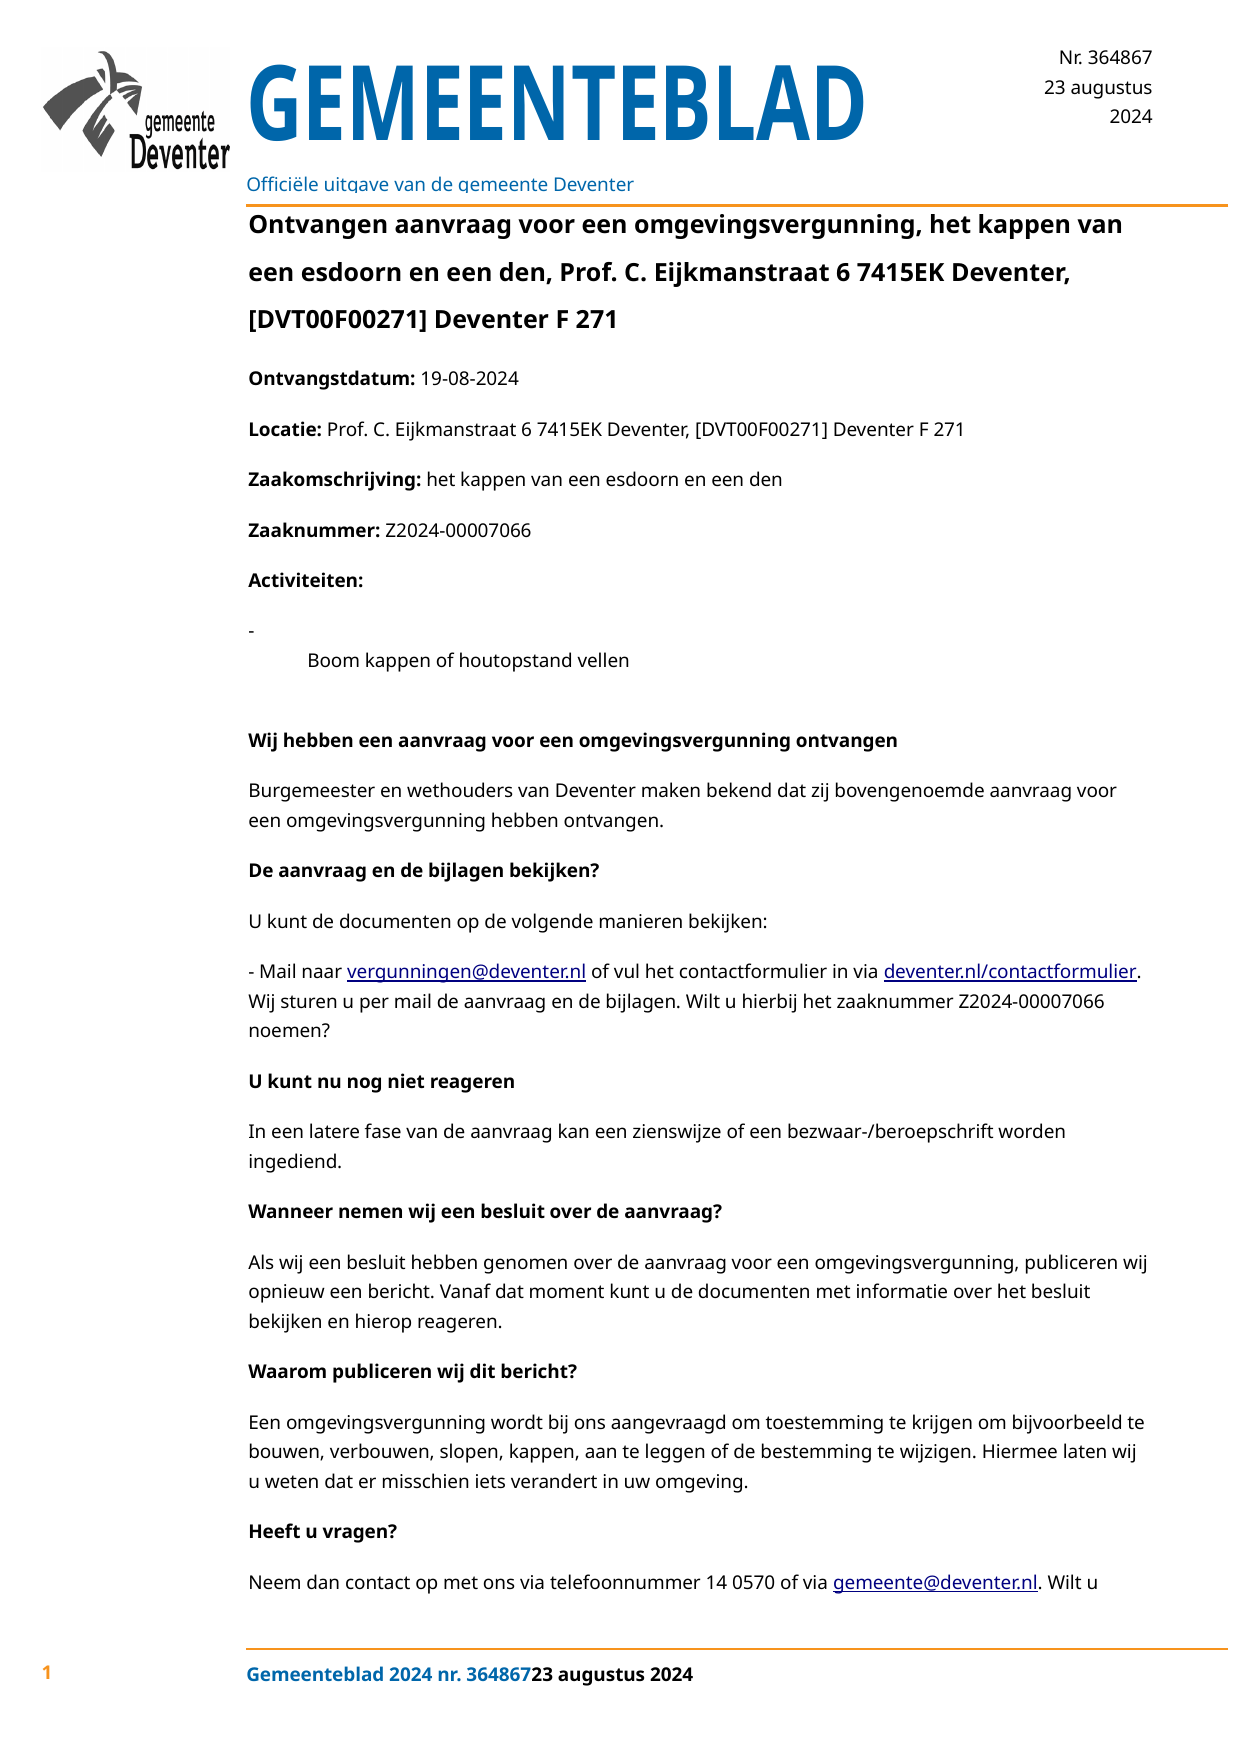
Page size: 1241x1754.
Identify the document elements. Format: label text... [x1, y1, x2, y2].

text Een omgevingsvergunning wordt bij ons aangevraagd om toestemming te krijgen om bijvoorbeeld te bouwen, verbouwen, slopen, kappen, aan te leggen of de bestemming te wijzigen. Hiermee laten wij u weten dat er misschien iets verandert in uw omgeving. [248, 1409, 1152, 1494]
text Activiteiten: [248, 567, 1152, 593]
text - Mail naar vergunningen@deventer.nl of vul het contactformulier in via deventer.nl/contactformulier. Wij sturen u per mail de aanvraag en de bijlagen. Wilt u hierbij het zaaknummer Z2024-00007066 noemen? [248, 958, 1152, 1043]
text Waarom publiceren wij dit bericht? [248, 1358, 1152, 1384]
text Ontvangen aanvraag voor een omgevingsvergunning, het kappen van een esdoorn en een den, Prof. C. Eijkmanstraat 6 7415EK Deventer, [DVT00F00271] Deventer F 271 [248, 207, 1152, 336]
text De aanvraag en de bijlagen bekijken? [248, 858, 1152, 883]
picture [41, 47, 231, 172]
text Zaaknummer: Z2024-00007066 [248, 517, 1152, 542]
list Boom kappen of houtopstand vellen [248, 647, 1152, 673]
text Wanneer nemen wij een besluit over de aanvraag? [248, 1198, 1152, 1224]
text Zaakomschrijving: het kappen van een esdoorn en een den [248, 466, 1152, 492]
text Als wij een besluit hebben genomen over de aanvraag voor een omgevingsvergunning, publiceren wij opnieuw een bericht. Vanaf dat moment kunt u de documenten met informatie over het besluit bekijken en hierop reageren. [248, 1249, 1152, 1334]
text U kunt de documenten op de volgende manieren bekijken: [248, 908, 1152, 934]
text U kunt nu nog niet reageren [248, 1068, 1152, 1094]
text Burgemeester en wethouders van Deventer maken bekend dat zij bovengenoemde aanvraag voor een omgevingsvergunning hebben ontvangen. [248, 778, 1152, 833]
text Wij hebben een aanvraag voor een omgevingsvergunning ontvangen [248, 727, 1152, 753]
text Neem dan contact op met ons via telefoonnummer 14 0570 of via gemeente@deventer.nl. Wilt u [248, 1569, 1152, 1594]
text Heeft u vragen? [248, 1518, 1152, 1544]
text In een latere fase van de aanvraag kan een zienswijze of een bezwaar-/beroepschrift worden ingediend. [248, 1118, 1152, 1174]
text Locatie: Prof. C. Eijkmanstraat 6 7415EK Deventer, [DVT00F00271] Deventer F 271 [248, 416, 1152, 442]
text Ontvangstdatum: 19-08-2024 [248, 366, 1152, 391]
